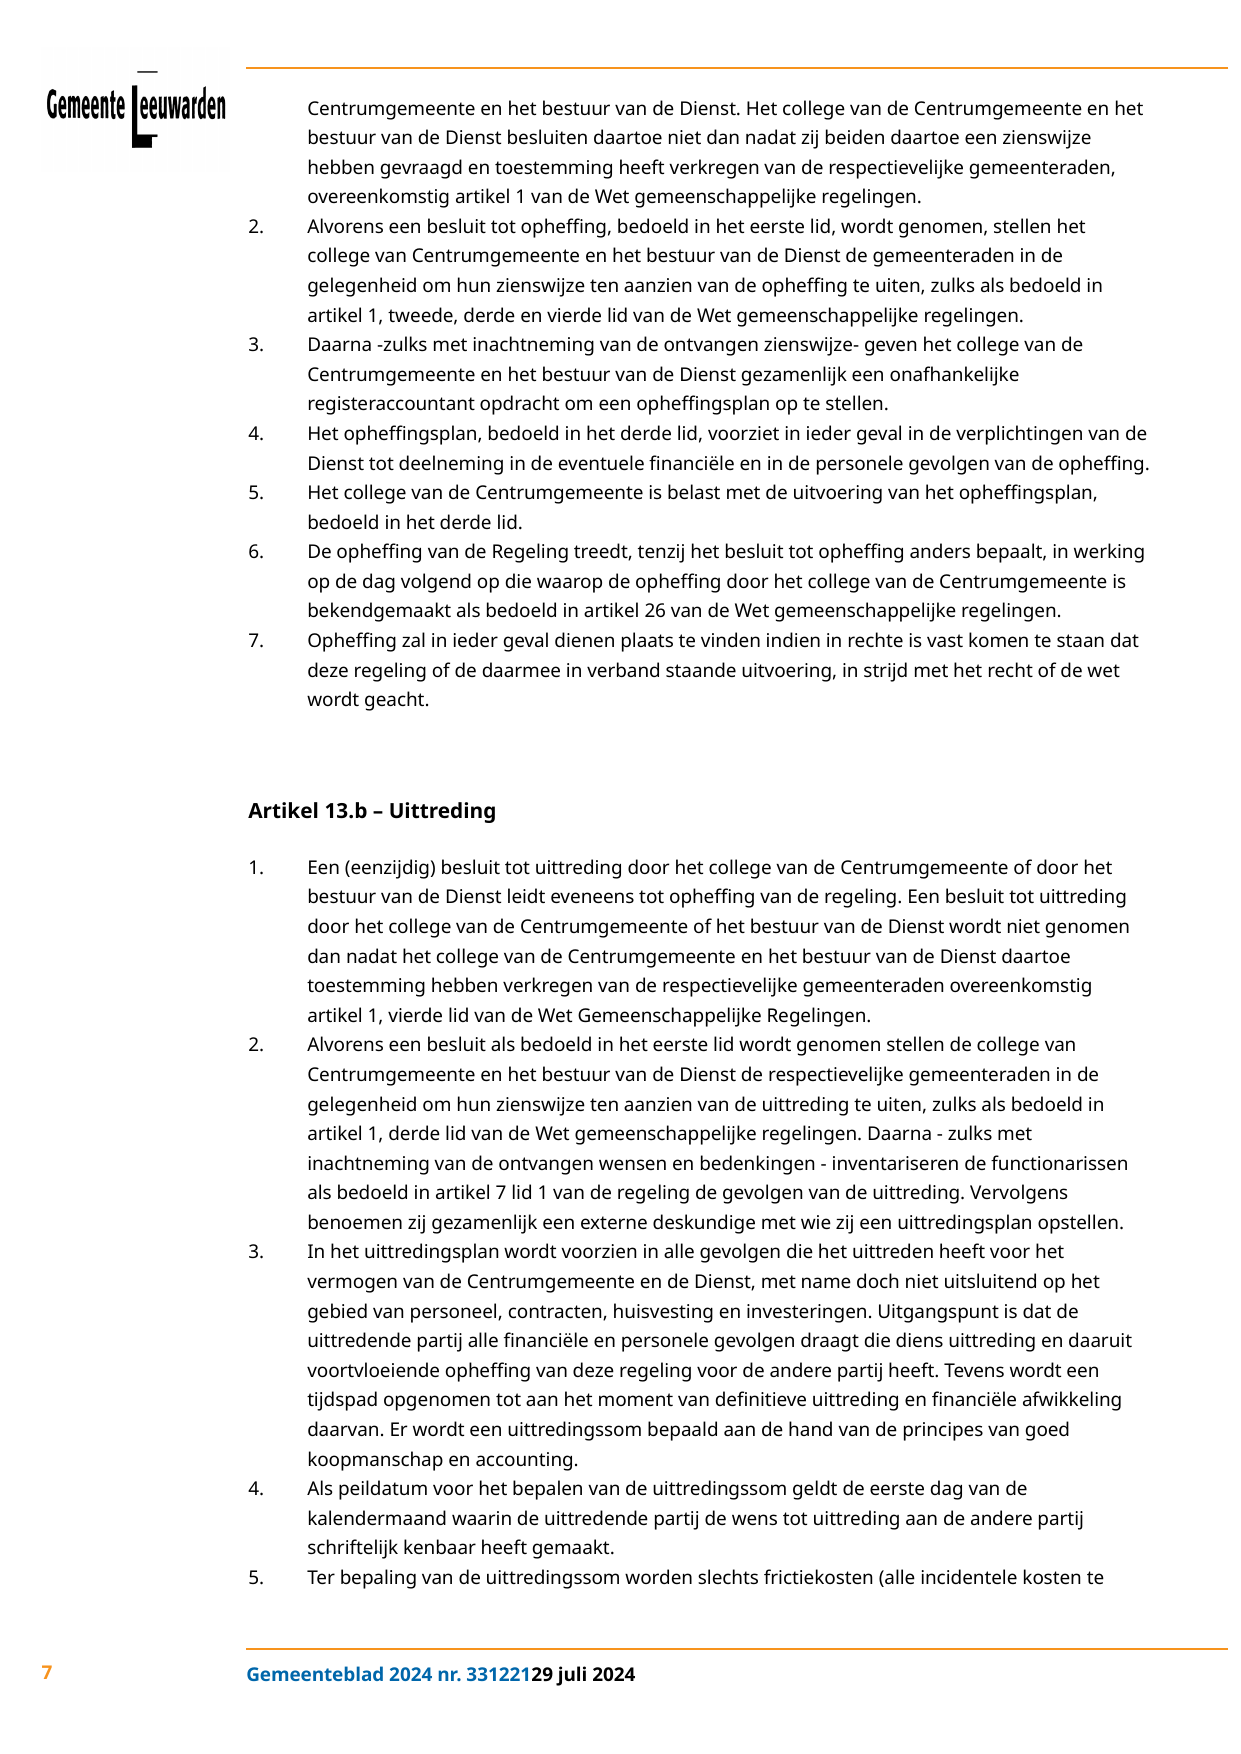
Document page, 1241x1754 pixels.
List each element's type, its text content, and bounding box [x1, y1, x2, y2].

list Opheffing zal in ieder geval dienen plaats te vinden indien in rechte is vast komen te staan dat deze regeling of de daarmee in verband staande uitvoering, in strijd met het recht of de wet wordt geacht. [248, 627, 1152, 712]
list Het opheffingsplan, bedoeld in het derde lid, voorziet in ieder geval in de verplichtingen van de Dienst tot deelneming in de eventuele financiële en in de personele gevolgen van de opheffing. [248, 420, 1152, 476]
list Als peildatum voor het bepalen van de uittredingssom geldt de eerste dag van de kalendermaand waarin de uittredende partij de wens tot uittreding aan de andere partij schriftelijk kenbaar heeft gemaakt. [248, 1475, 1152, 1560]
list Daarna -zulks met inachtneming van de ontvangen zienswijze- geven het college van de Centrumgemeente en het bestuur van de Dienst gezamenlijk een onafhankelijke registeraccountant opdracht om een opheffingsplan op te stellen. [248, 331, 1152, 416]
list Alvorens een besluit als bedoeld in het eerste lid wordt genomen stellen de college van Centrumgemeente en het bestuur van de Dienst de respectievelijke gemeenteraden in de gelegenheid om hun zienswijze ten aanzien van de uittreding te uiten, zulks als bedoeld in artikel 1, derde lid van de Wet gemeenschappelijke regelingen. Daarna - zulks met inachtneming van de ontvangen wensen en bedenkingen - inventariseren de functionarissen als bedoeld in artikel 7 lid 1 van de regeling de gevolgen van de uittreding. Vervolgens benoemen zij gezamenlijk een externe deskundige met wie zij een uittredingsplan opstellen. [248, 1032, 1152, 1235]
picture [41, 47, 231, 172]
list Centrumgemeente en het bestuur van de Dienst. Het college van de Centrumgemeente en het bestuur van de Dienst besluiten daartoe niet dan nadat zij beiden daartoe een zienswijze hebben gevraagd en toestemming heeft verkregen van de respectievelijke gemeenteraden, overeenkomstig artikel 1 van de Wet gemeenschappelijke regelingen. [248, 95, 1152, 209]
text Artikel 13.b – Uittreding [248, 796, 1152, 824]
list Een (eenzijdig) besluit tot uittreding door het college van de Centrumgemeente of door het bestuur van de Dienst leidt eveneens tot opheffing van de regeling. Een besluit tot uittreding door het college van de Centrumgemeente of het bestuur van de Dienst wordt niet genomen dan nadat het college van de Centrumgemeente en het bestuur van de Dienst daartoe toestemming hebben verkregen van de respectievelijke gemeenteraden overeenkomstig artikel 1, vierde lid van de Wet Gemeenschappelijke Regelingen. [248, 854, 1152, 1028]
list Het college van de Centrumgemeente is belast met de uitvoering van het opheffingsplan, bedoeld in het derde lid. [248, 479, 1152, 535]
list In het uittredingsplan wordt voorzien in alle gevolgen die het uittreden heeft voor het vermogen van de Centrumgemeente en de Dienst, met name doch niet uitsluitend op het gebied van personeel, contracten, huisvesting en investeringen. Uitgangspunt is dat de uittredende partij alle financiële en personele gevolgen draagt die diens uittreding en daaruit voortvloeiende opheffing van deze regeling voor de andere partij heeft. Tevens wordt een tijdspad opgenomen tot aan het moment van definitieve uittreding en financiële afwikkeling daarvan. Er wordt een uittredingssom bepaald aan de hand van de principes van goed koopmanschap en accounting. [248, 1239, 1152, 1471]
list De opheffing van de Regeling treedt, tenzij het besluit tot opheffing anders bepaalt, in werking op de dag volgend op die waarop de opheffing door het college van de Centrumgemeente is bekendgemaakt als bedoeld in artikel 26 van de Wet gemeenschappelijke regelingen. [248, 538, 1152, 623]
list Ter bepaling van de uittredingssom worden slechts frictiekosten (alle incidentele kosten te [248, 1564, 1152, 1590]
list Alvorens een besluit tot opheffing, bedoeld in het eerste lid, wordt genomen, stellen het college van Centrumgemeente en het bestuur van de Dienst de gemeenteraden in de gelegenheid om hun zienswijze ten aanzien van de opheffing te uiten, zulks als bedoeld in artikel 1, tweede, derde en vierde lid van de Wet gemeenschappelijke regelingen. [248, 213, 1152, 328]
